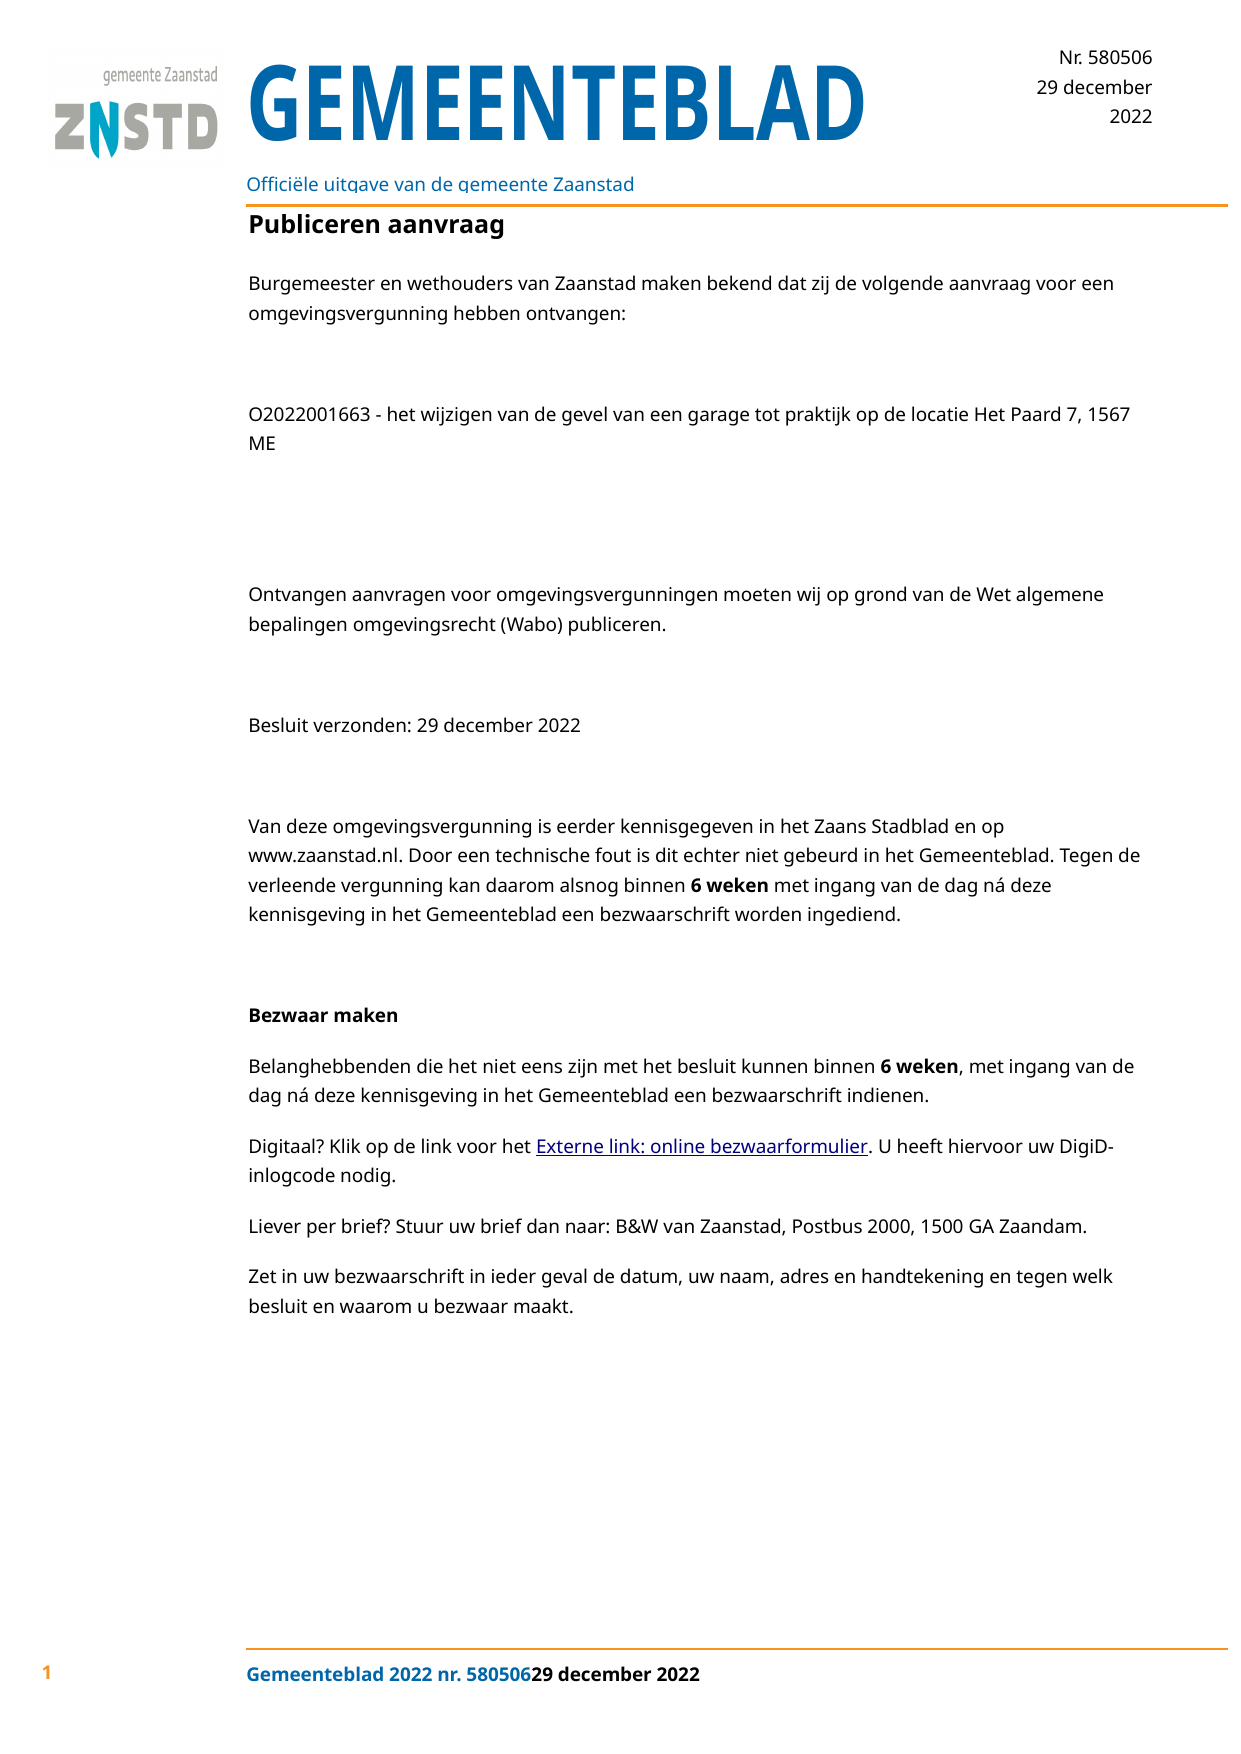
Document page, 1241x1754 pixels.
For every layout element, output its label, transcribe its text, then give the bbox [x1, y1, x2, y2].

text Liever per brief? Stuur uw brief dan naar: B&W van Zaanstad, Postbus 2000, 1500 GA Zaandam. [248, 1213, 1152, 1238]
text Besluit verzonden: 29 december 2022 [248, 712, 1152, 738]
text Zet in uw bezwaarschrift in ieder geval de datum, uw naam, adres en handtekening en tegen welk besluit en waarom u bezwaar maakt. [248, 1263, 1152, 1318]
text Burgemeester en wethouders van Zaanstad maken bekend dat zij de volgende aanvraag voor een omgevingsvergunning hebben ontvangen: [248, 270, 1152, 326]
text Belanghebbenden die het niet eens zijn met het besluit kunnen binnen 6 weken, met ingang van de dag ná deze kennisgeving in het Gemeenteblad een bezwaarschrift indienen. [248, 1053, 1152, 1108]
text Bezwaar maken [248, 1002, 1152, 1028]
text Digitaal? Klik op de link voor het Externe link: online bezwaarformulier. U heeft hiervoor uw DigiD-inlogcode nodig. [248, 1133, 1152, 1188]
picture [41, 47, 231, 172]
text Ontvangen aanvragen voor omgevingsvergunningen moeten wij op grond van de Wet algemene bepalingen omgevingsrecht (Wabo) publiceren. [248, 582, 1152, 637]
text Publiceren aanvraag [248, 207, 1152, 241]
text Van deze omgevingsvergunning is eerder kennisgegeven in het Zaans Stadblad en op www.zaanstad.nl. Door een technische fout is dit echter niet gebeurd in het Gemeenteblad. Tegen de verleende vergunning kan daarom alsnog binnen 6 weken met ingang van de dag ná deze kennisgeving in het Gemeenteblad een bezwaarschrift worden ingediend. [248, 813, 1152, 927]
text O2022001663 - het wijzigen van de gevel van een garage tot praktijk op de locatie Het Paard 7, 1567 ME [248, 401, 1152, 456]
